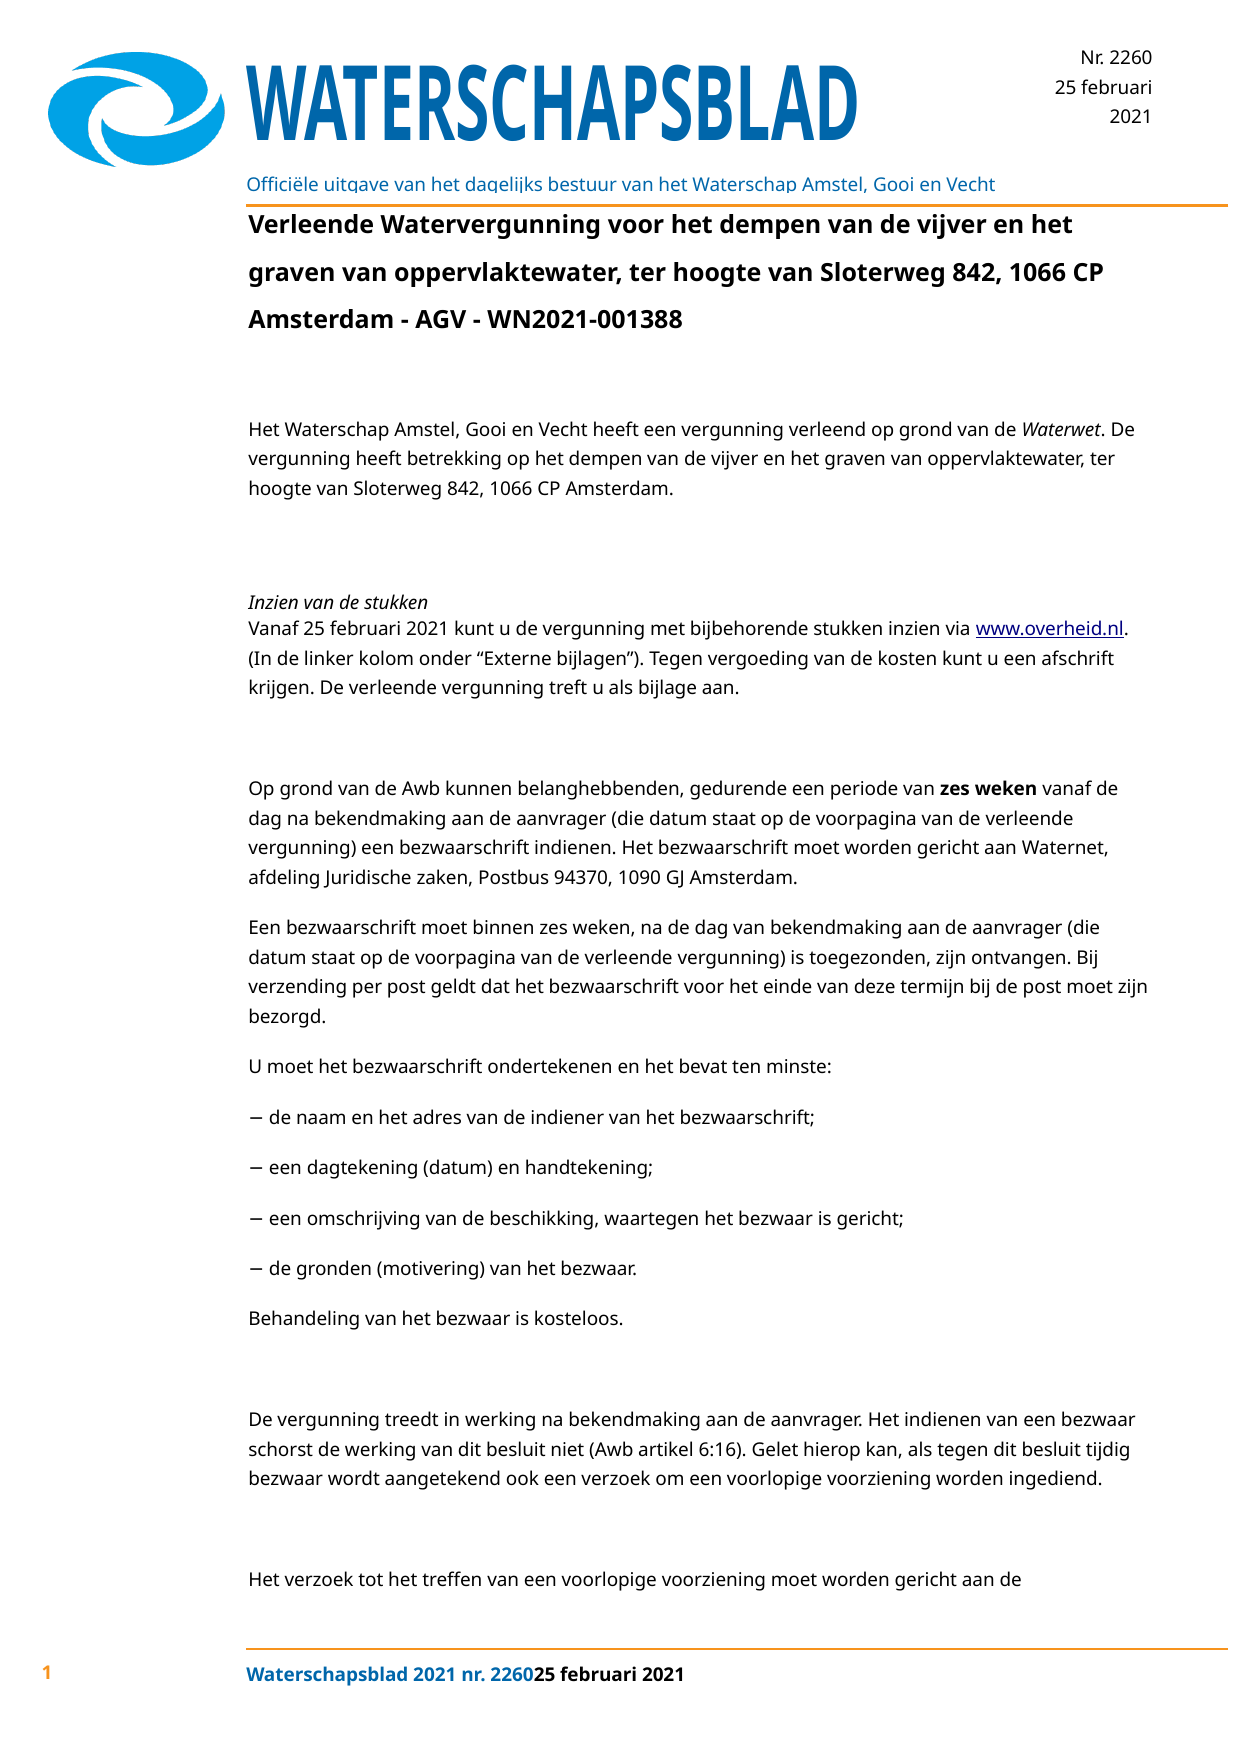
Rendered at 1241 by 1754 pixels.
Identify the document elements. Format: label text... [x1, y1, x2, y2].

text Op grond van de Awb kunnen belanghebbenden, gedurende een periode van zes weken vanaf de dag na bekendmaking aan de aanvrager (die datum staat op de voorpagina van de verleende vergunning) een bezwaarschrift indienen. Het bezwaarschrift moet worden gericht aan Waternet, afdeling Juridische zaken, Postbus 94370, 1090 GJ Amsterdam. [248, 775, 1152, 890]
text U moet het bezwaarschrift ondertekenen en het bevat ten minste: [248, 1053, 1152, 1079]
text − de naam en het adres van de indiener van het bezwaarschrift; [248, 1104, 1152, 1130]
text Het verzoek tot het treffen van een voorlopige voorziening moet worden gericht aan de [248, 1566, 1152, 1592]
text − de gronden (motivering) van het bezwaar. [248, 1255, 1152, 1281]
text Inzien van de stukken [248, 589, 1152, 615]
text Vanaf 25 februari 2021 kunt u de vergunning met bijbehorende stukken inzien via www.overheid.nl. (In de linker kolom onder “Externe bijlagen”). Tegen vergoeding van de kosten kunt u een afschrift krijgen. De verleende vergunning treft u als bijlage aan. [248, 615, 1152, 700]
picture [41, 47, 231, 172]
text Behandeling van het bezwaar is kosteloos. [248, 1306, 1152, 1331]
text De vergunning treedt in werking na bekendmaking aan de aanvrager. Het indienen van een bezwaar schorst de werking van dit besluit niet (Awb artikel 6:16). Gelet hierop kan, als tegen dit besluit tijdig bezwaar wordt aangetekend ook een verzoek om een voorlopige voorziening worden ingediend. [248, 1406, 1152, 1491]
text − een omschrijving van de beschikking, waartegen het bezwaar is gericht; [248, 1205, 1152, 1231]
text Het Waterschap Amstel, Gooi en Vecht heeft een vergunning verleend op grond van de Waterwet. De vergunning heeft betrekking op het dempen van de vijver en het graven van oppervlaktewater, ter hoogte van Sloterweg 842, 1066 CP Amsterdam. [248, 416, 1152, 501]
text Een bezwaarschrift moet binnen zes weken, na de dag van bekendmaking aan de aanvrager (die datum staat op de voorpagina van de verleende vergunning) is toegezonden, zijn ontvangen. Bij verzending per post geldt dat het bezwaarschrift voor het einde van deze termijn bij de post moet zijn bezorgd. [248, 914, 1152, 1029]
text − een dagtekening (datum) en handtekening; [248, 1154, 1152, 1180]
text Verleende Watervergunning voor het dempen van de vijver en het graven van oppervlaktewater, ter hoogte van Sloterweg 842, 1066 CP Amsterdam - AGV - WN2021-001388 [248, 207, 1152, 336]
